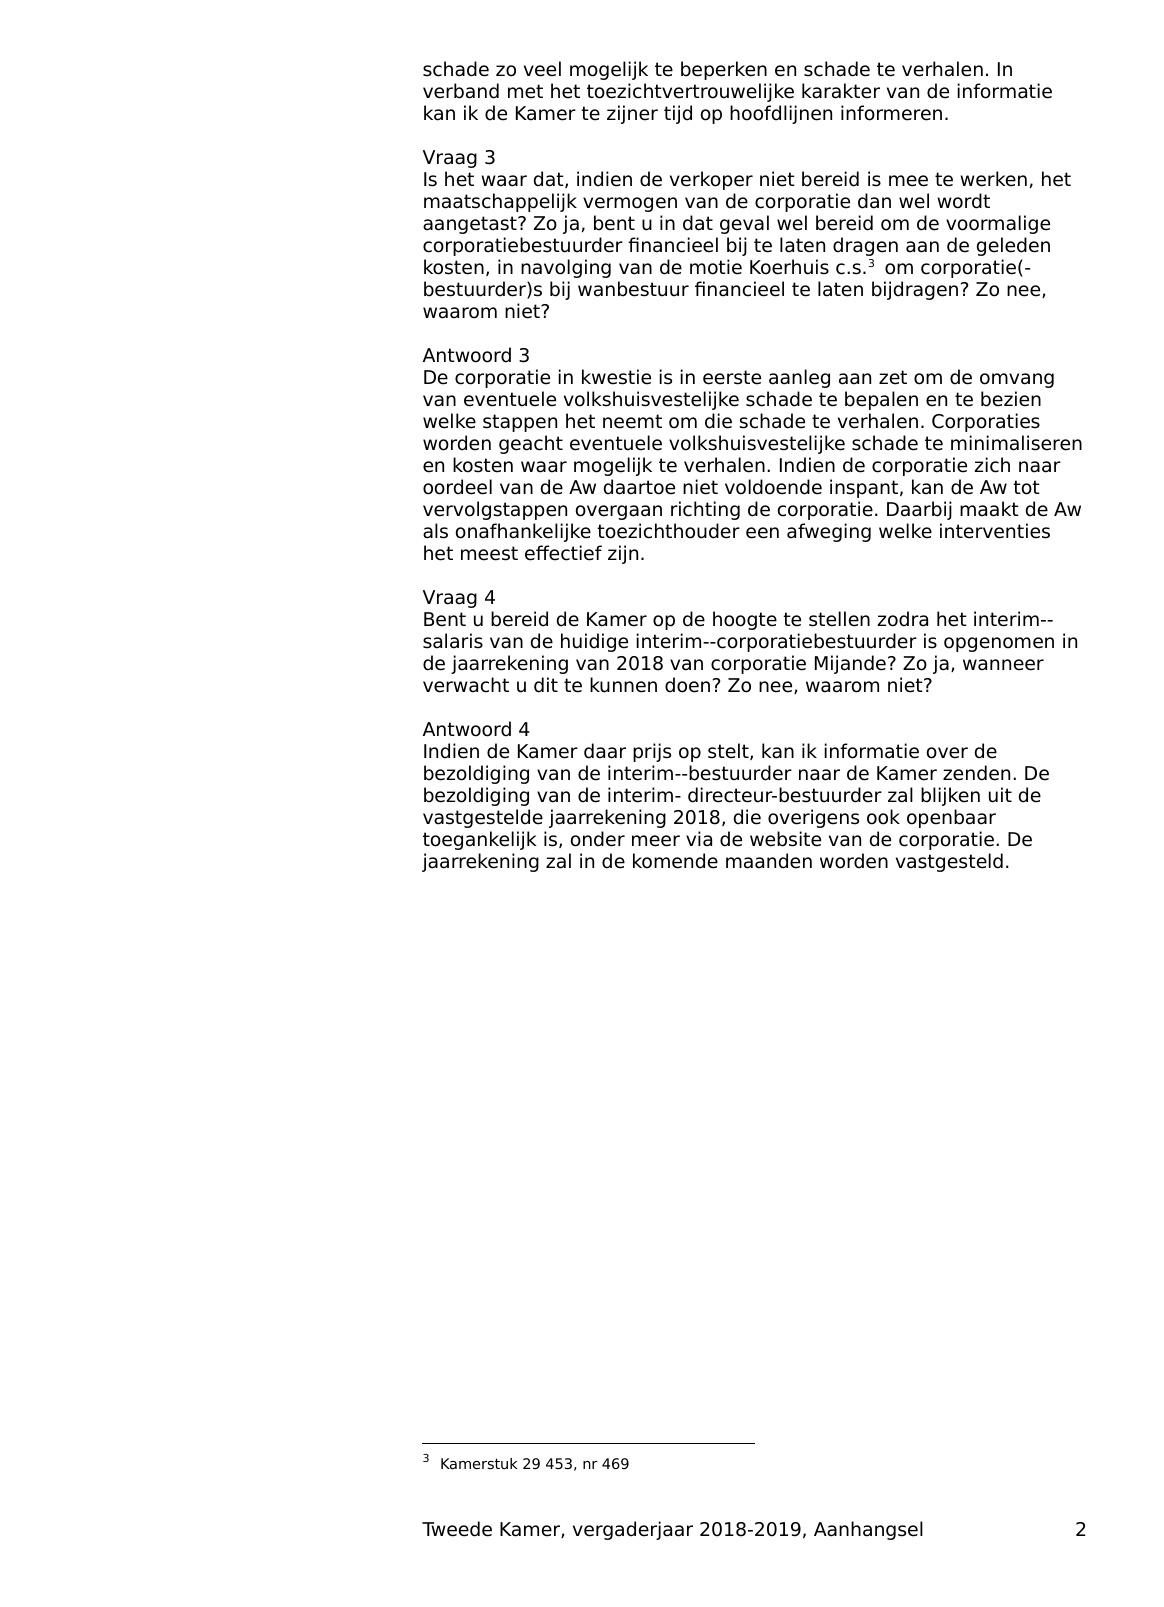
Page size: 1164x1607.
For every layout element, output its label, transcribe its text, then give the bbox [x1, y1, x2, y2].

text Bent u bereid de Kamer op de hoogte te stellen zodra het interim--salaris van de huidige interim--corporatiebestuurder is opgenomen in de jaarrekening van 2018 van corporatie Mijande? Zo ja, wanneer verwacht u dit te kunnen doen? Zo nee, waarom niet? [422, 609, 1087, 697]
text De corporatie in kwestie is in eerste aanleg aan zet om de omvang van eventuele volkshuisvestelijke schade te bepalen en te bezien welke stappen het neemt om die schade te verhalen. Corporaties worden geacht eventuele volkshuisvestelijke schade te minimaliseren en kosten waar mogelijk te verhalen. Indien de corporatie zich naar oordeel van de Aw daartoe niet voldoende inspant, kan de Aw tot vervolgstappen overgaan richting de corporatie. Daarbij maakt de Aw als onafhankelijke toezichthouder een afweging welke interventies het meest effectief zijn. [422, 367, 1087, 565]
text Antwoord 4 [422, 719, 1087, 741]
text Indien de Kamer daar prijs op stelt, kan ik informatie over de bezoldiging van de interim--bestuurder naar de Kamer zenden. De bezoldiging van de interim- directeur-bestuurder zal blijken uit de vastgestelde jaarrekening 2018, die overigens ook openbaar toegankelijk is, onder meer via de website van de corporatie. De jaarrekening zal in de komende maanden worden vastgesteld. [422, 741, 1087, 873]
text Kamerstuk 29 453, nr 469 [422, 1452, 1087, 1474]
text schade zo veel mogelijk te beperken en schade te verhalen. In verband met het toezichtvertrouwelijke karakter van de informatie kan ik de Kamer te zijner tijd op hoofdlijnen informeren. [422, 59, 1087, 125]
text Antwoord 3 [422, 345, 1087, 367]
text Vraag 4 [422, 587, 1087, 609]
text Vraag 3 [422, 147, 1087, 169]
text Is het waar dat, indien de verkoper niet bereid is mee te werken, het maatschappelijk vermogen van de corporatie dan wel wordt aangetast? Zo ja, bent u in dat geval wel bereid om de voormalige corporatiebestuurder financieel bij te laten dragen aan de geleden kosten, in navolging van de motie Koerhuis c.s. om corporatie(-bestuurder)s bij wanbestuur financieel te laten bijdragen? Zo nee, waarom niet? [422, 169, 1087, 323]
